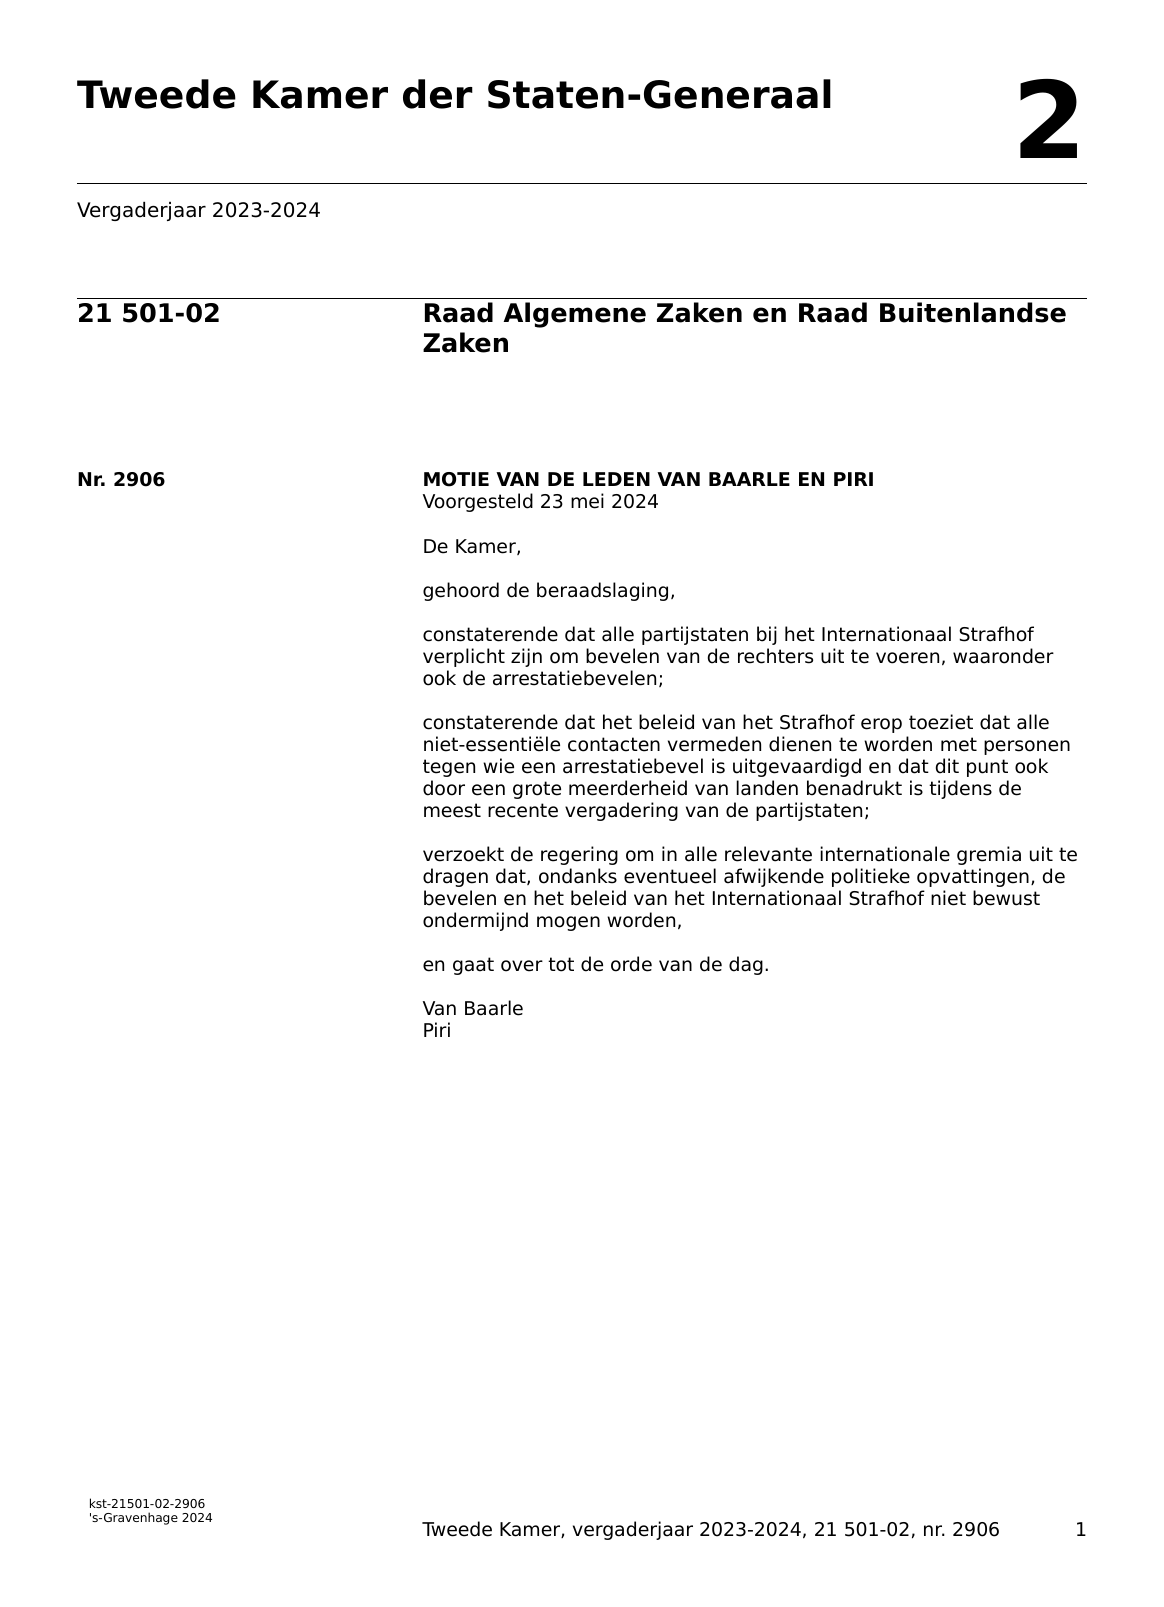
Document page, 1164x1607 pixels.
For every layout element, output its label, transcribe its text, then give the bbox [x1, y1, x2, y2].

table_cell Vergaderjaar 2023-2024 [77, 184, 1087, 298]
text Voorgesteld 23 mei 2024 [422, 491, 1087, 513]
subtitle 21 501-02 Raad Algemene Zaken en Raad Buitenlandse Zaken [77, 299, 1087, 358]
table_header 2 [886, 59, 1087, 183]
text en gaat over tot de orde van de dag. [422, 954, 1087, 976]
text verzoekt de regering om in alle relevante internationale gremia uit te dragen dat, ondanks eventueel afwijkende politieke opvattingen, de bevelen en het beleid van het Internationaal Strafhof niet bewust ondermijnd mogen worden, [422, 844, 1087, 932]
text De Kamer, [422, 536, 1087, 557]
text constaterende dat alle partijstaten bij het Internationaal Strafhof verplicht zijn om bevelen van de rechters uit te voeren, waaronder ook de arrestatiebevelen; [422, 624, 1087, 690]
text constaterende dat het beleid van het Strafhof erop toeziet dat alle niet-essentiële contacten vermeden dienen te worden met personen tegen wie een arrestatiebevel is uitgevaardigd en dat dit punt ook door een grote meerderheid van landen benadrukt is tijdens de meest recente vergadering van de partijstaten; [422, 712, 1087, 822]
table_header Tweede Kamer der Staten-Generaal [77, 59, 886, 183]
text kst-21501-02-2906 [88, 1497, 323, 1511]
text 's-Gravenhage 2024 [88, 1511, 323, 1525]
text Piri [422, 1020, 1087, 1042]
subtitle Nr. 2906 MOTIE VAN DE LEDEN VAN BAARLE EN PIRI [77, 469, 1087, 491]
text gehoord de beraadslaging, [422, 580, 1087, 602]
text Van Baarle [422, 998, 1087, 1020]
